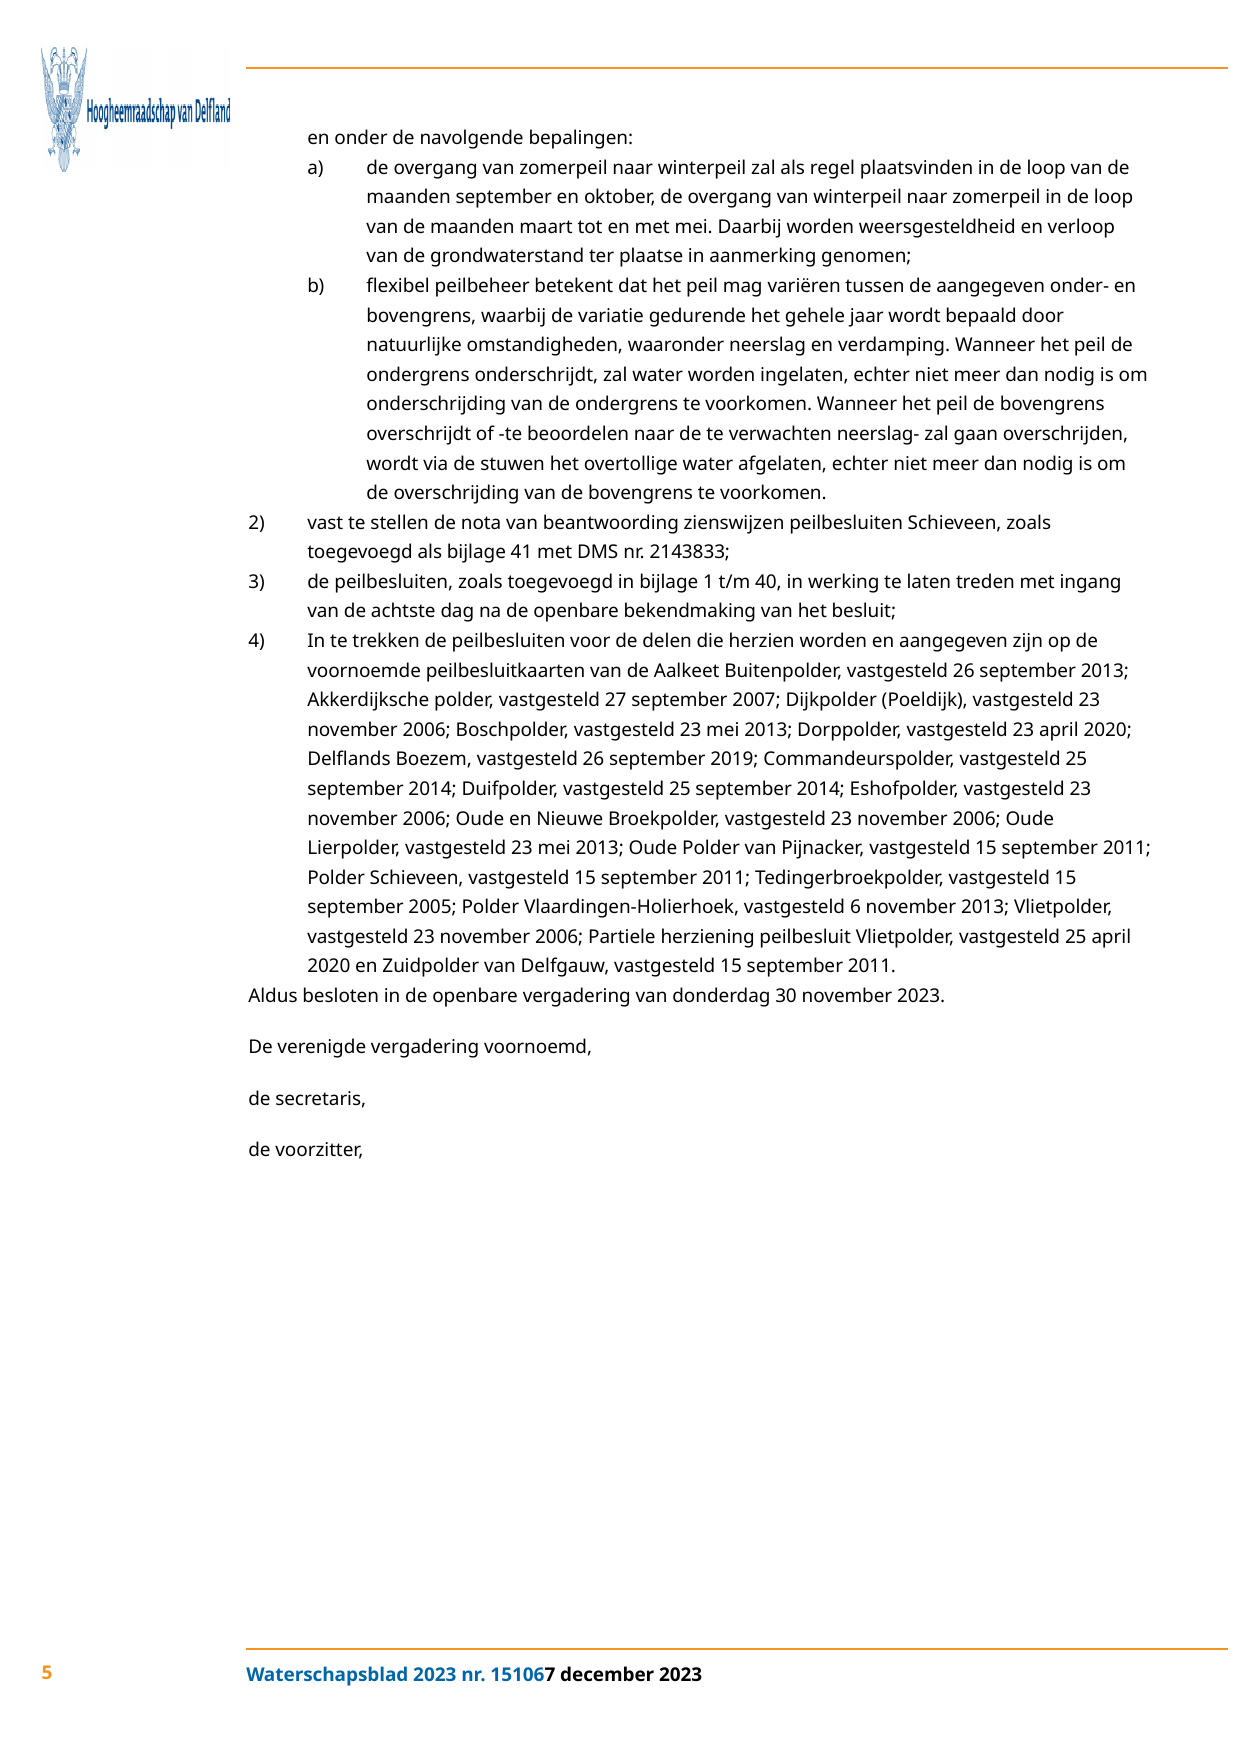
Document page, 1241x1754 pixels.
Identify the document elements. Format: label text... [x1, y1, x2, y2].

text de secretaris, [248, 1085, 1152, 1111]
list de peilbesluiten, zoals toegevoegd in bijlage 1 t/m 40, in werking te laten treden met ingang van de achtste dag na de openbare bekendmaking van het besluit; [248, 568, 1152, 623]
picture [41, 47, 231, 172]
list In te trekken de peilbesluiten voor de delen die herzien worden en aangegeven zijn op de voornoemde peilbesluitkaarten van de Aalkeet Buitenpolder, vastgesteld 26 september 2013; Akkerdijksche polder, vastgesteld 27 september 2007; Dijkpolder (Poeldijk), vastgesteld 23 november 2006; Boschpolder, vastgesteld 23 mei 2013; Dorppolder, vastgesteld 23 april 2020; Delflands Boezem, vastgesteld 26 september 2019; Commandeurspolder, vastgesteld 25 september 2014; Duifpolder, vastgesteld 25 september 2014; Eshofpolder, vastgesteld 23 november 2006; Oude en Nieuwe Broekpolder, vastgesteld 23 november 2006; Oude Lierpolder, vastgesteld 23 mei 2013; Oude Polder van Pijnacker, vastgesteld 15 september 2011; Polder Schieveen, vastgesteld 15 september 2011; Tedingerbroekpolder, vastgesteld 15 september 2005; Polder Vlaardingen-Holierhoek, vastgesteld 6 november 2013; Vlietpolder, vastgesteld 23 november 2006; Partiele herziening peilbesluit Vlietpolder, vastgesteld 25 april 2020 en Zuidpolder van Delfgauw, vastgesteld 15 september 2011. [248, 627, 1152, 978]
text de voorzitter, [248, 1137, 1152, 1162]
text De verenigde vergadering voornoemd, [248, 1034, 1152, 1059]
text Aldus besloten in de openbare vergadering van donderdag 30 november 2023. [248, 982, 1152, 1008]
list flexibel peilbeheer betekent dat het peil mag variëren tussen de aangegeven onder- en bovengrens, waarbij de variatie gedurende het gehele jaar wordt bepaald door natuurlijke omstandigheden, waaronder neerslag en verdamping. Wanneer het peil de ondergrens onderschrijdt, zal water worden ingelaten, echter niet meer dan nodig is om onderschrijding van de ondergrens te voorkomen. Wanneer het peil de bovengrens overschrijdt of -te beoordelen naar de te verwachten neerslag- zal gaan overschrijden, wordt via de stuwen het overtollige water afgelaten, echter niet meer dan nodig is om de overschrijding van de bovengrens te voorkomen. [307, 272, 1152, 505]
list de overgang van zomerpeil naar winterpeil zal als regel plaatsvinden in de loop van de maanden september en oktober, de overgang van winterpeil naar zomerpeil in de loop van de maanden maart tot en met mei. Daarbij worden weersgesteldheid en verloop van de grondwaterstand ter plaatse in aanmerking genomen; [307, 154, 1152, 268]
list vast te stellen de nota van beantwoording zienswijzen peilbesluiten Schieveen, zoals toegevoegd als bijlage 41 met DMS nr. 2143833; [248, 509, 1152, 564]
list en onder de navolgende bepalingen: [248, 124, 1152, 150]
